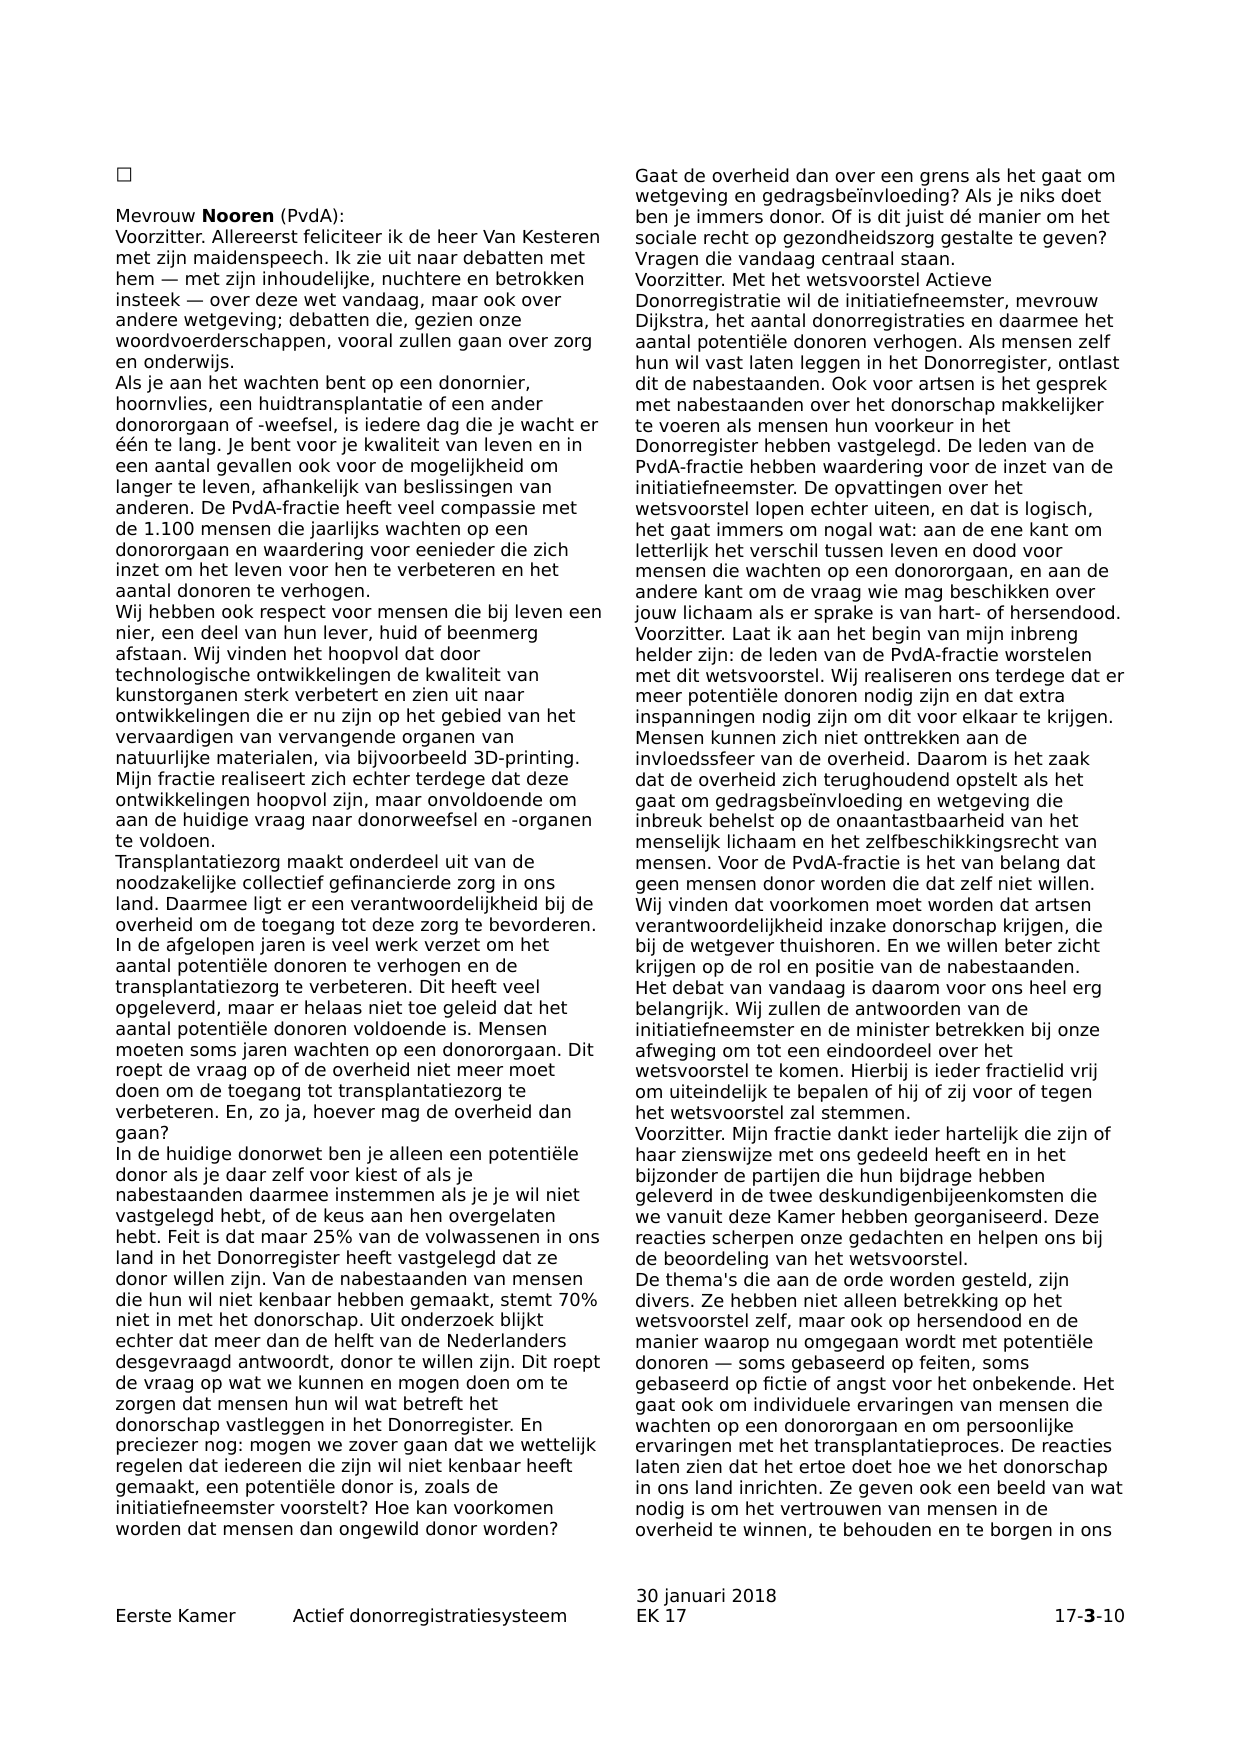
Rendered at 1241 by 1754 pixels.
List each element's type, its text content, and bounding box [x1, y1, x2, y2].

text Voorzitter. Mijn fractie dankt ieder hartelijk die zijn of haar zienswijze met ons gedeeld heeft en in het bijzonder de partijen die hun bijdrage hebben geleverd in de twee deskundigenbijeenkomsten die we vanuit deze Kamer hebben georganiseerd. Deze reacties scherpen onze gedachten en helpen ons bij de beoordeling van het wetsvoorstel. [635, 1124, 1125, 1269]
text Mevrouw Nooren (PvdA): [115, 206, 605, 227]
text Wij hebben ook respect voor mensen die bij leven een nier, een deel van hun lever, huid of beenmerg afstaan. Wij vinden het hoopvol dat door technologische ontwikkelingen de kwaliteit van kunstorganen sterk verbetert en zien uit naar ontwikkelingen die er nu zijn op het gebied van het vervaardigen van vervangende organen van natuurlijke materialen, via bijvoorbeeld 3D-printing. Mijn fractie realiseert zich echter terdege dat deze ontwikkelingen hoopvol zijn, maar onvoldoende om aan de huidige vraag naar donorweefsel en -organen te voldoen. [115, 602, 605, 852]
text Het debat van vandaag is daarom voor ons heel erg belangrijk. Wij zullen de antwoorden van de initiatiefneemster en de minister betrekken bij onze afweging om tot een eindoordeel over het wetsvoorstel te komen. Hierbij is ieder fractielid vrij om uiteindelijk te bepalen of hij of zij voor of tegen het wetsvoorstel zal stemmen. [635, 978, 1125, 1124]
text Transplantatiezorg maakt onderdeel uit van de noodzakelijke collectief gefinancierde zorg in ons land. Daarmee ligt er een verantwoordelijkheid bij de overheid om de toegang tot deze zorg te bevorderen. In de afgelopen jaren is veel werk verzet om het aantal potentiële donoren te verhogen en de transplantatiezorg te verbeteren. Dit heeft veel opgeleverd, maar er helaas niet toe geleid dat het aantal potentiële donoren voldoende is. Mensen moeten soms jaren wachten op een donororgaan. Dit roept de vraag op of de overheid niet meer moet doen om de toegang tot transplantatiezorg te verbeteren. En, zo ja, hoever mag de overheid dan gaan? [115, 852, 605, 1143]
text ⬜ [115, 165, 605, 186]
text In de huidige donorwet ben je alleen een potentiële donor als je daar zelf voor kiest of als je nabestaanden daarmee instemmen als je je wil niet vastgelegd hebt, of de keus aan hen overgelaten hebt. Feit is dat maar 25% van de volwassenen in ons land in het Donorregister heeft vastgelegd dat ze donor willen zijn. Van de nabestaanden van mensen die hun wil niet kenbaar hebben gemaakt, stemt 70% niet in met het donorschap. Uit onderzoek blijkt echter dat meer dan de helft van de Nederlanders desgevraagd antwoordt, donor te willen zijn. Dit roept de vraag op wat we kunnen en mogen doen om te zorgen dat mensen hun wil wat betreft het donorschap vastleggen in het Donorregister. En preciezer nog: mogen we zover gaan dat we wettelijk regelen dat iedereen die zijn wil niet kenbaar heeft gemaakt, een potentiële donor is, zoals de initiatiefneemster voorstelt? Hoe kan voorkomen worden dat mensen dan ongewild donor worden? [115, 1143, 605, 1539]
text Als je aan het wachten bent op een donornier, hoornvlies, een huidtransplantatie of een ander donororgaan of -weefsel, is iedere dag die je wacht er één te lang. Je bent voor je kwaliteit van leven en in een aantal gevallen ook voor de mogelijkheid om langer te leven, afhankelijk van beslissingen van anderen. De PvdA-fractie heeft veel compassie met de 1.100 mensen die jaarlijks wachten op een donororgaan en waardering voor eenieder die zich inzet om het leven voor hen te verbeteren en het aantal donoren te verhogen. [115, 373, 605, 602]
text Voorzitter. Laat ik aan het begin van mijn inbreng helder zijn: de leden van de PvdA-fractie worstelen met dit wetsvoorstel. Wij realiseren ons terdege dat er meer potentiële donoren nodig zijn en dat extra inspanningen nodig zijn om dit voor elkaar te krijgen. Mensen kunnen zich niet onttrekken aan de invloedssfeer van de overheid. Daarom is het zaak dat de overheid zich terughoudend opstelt als het gaat om gedragsbeïnvloeding en wetgeving die inbreuk behelst op de onaantastbaarheid van het menselijk lichaam en het zelfbeschikkingsrecht van mensen. Voor de PvdA-fractie is het van belang dat geen mensen donor worden die dat zelf niet willen. Wij vinden dat voorkomen moet worden dat artsen verantwoordelijkheid inzake donorschap krijgen, die bij de wetgever thuishoren. En we willen beter zicht krijgen op de rol en positie van de nabestaanden. [635, 624, 1125, 978]
text De thema's die aan de orde worden gesteld, zijn divers. Ze hebben niet alleen betrekking op het wetsvoorstel zelf, maar ook op hersendood en de manier waarop nu omgegaan wordt met potentiële donoren — soms gebaseerd op feiten, soms gebaseerd op fictie of angst voor het onbekende. Het gaat ook om individuele ervaringen van mensen die wachten op een donororgaan en om persoonlijke ervaringen met het transplantatieproces. De reacties laten zien dat het ertoe doet hoe we het donorschap in ons land inrichten. Ze geven ook een beeld van wat nodig is om het vertrouwen van mensen in de overheid te winnen, te behouden en te borgen in ons [635, 1269, 1125, 1540]
text Gaat de overheid dan over een grens als het gaat om wetgeving en gedragsbeïnvloeding? Als je niks doet ben je immers donor. Of is dit juist dé manier om het sociale recht op gezondheidszorg gestalte te geven? Vragen die vandaag centraal staan. [635, 165, 1125, 269]
text Voorzitter. Met het wetsvoorstel Actieve Donorregistratie wil de initiatiefneemster, mevrouw Dijkstra, het aantal donorregistraties en daarmee het aantal potentiële donoren verhogen. Als mensen zelf hun wil vast laten leggen in het Donorregister, ontlast dit de nabestaanden. Ook voor artsen is het gesprek met nabestaanden over het donorschap makkelijker te voeren als mensen hun voorkeur in het Donorregister hebben vastgelegd. De leden van de PvdA-fractie hebben waardering voor de inzet van de initiatiefneemster. De opvattingen over het wetsvoorstel lopen echter uiteen, en dat is logisch, het gaat immers om nogal wat: aan de ene kant om letterlijk het verschil tussen leven en dood voor mensen die wachten op een donororgaan, en aan de andere kant om de vraag wie mag beschikken over jouw lichaam als er sprake is van hart- of hersendood. [635, 269, 1125, 624]
text Voorzitter. Allereerst feliciteer ik de heer Van Kesteren met zijn maidenspeech. Ik zie uit naar debatten met hem — met zijn inhoudelijke, nuchtere en betrokken insteek — over deze wet vandaag, maar ook over andere wetgeving; debatten die, gezien onze woordvoerderschappen, vooral zullen gaan over zorg en onderwijs. [115, 227, 605, 373]
